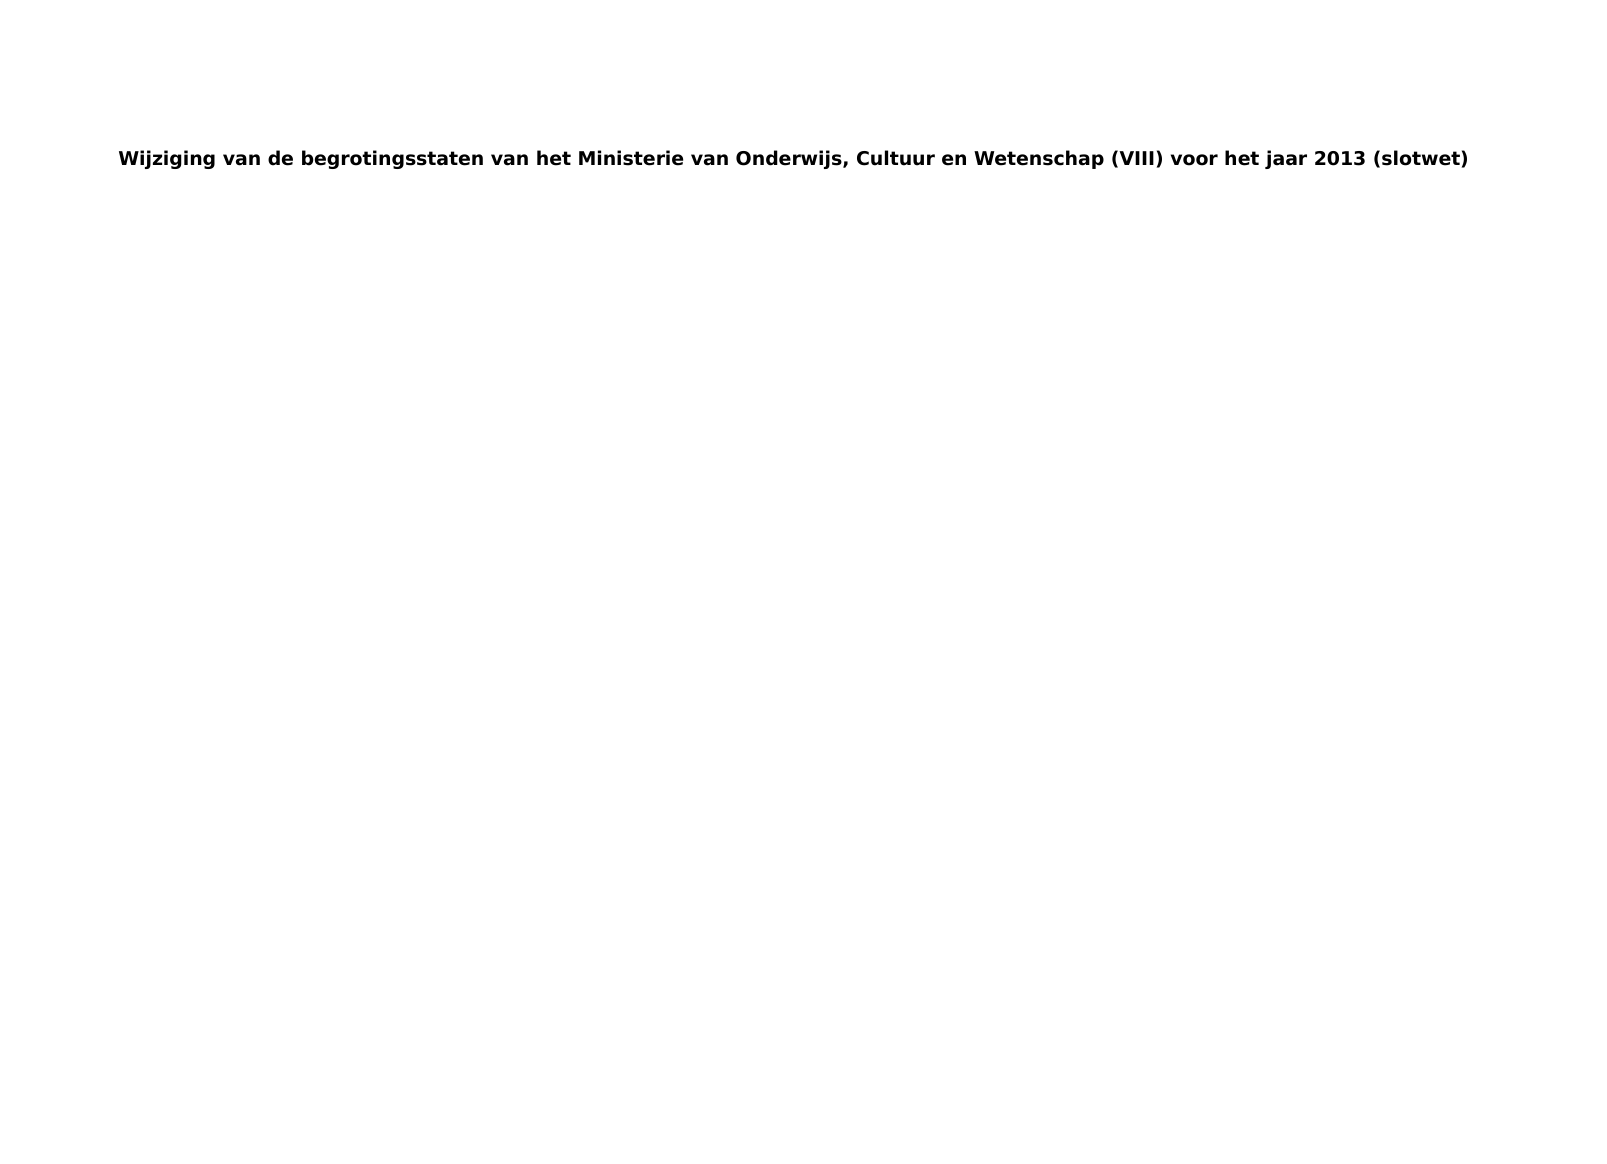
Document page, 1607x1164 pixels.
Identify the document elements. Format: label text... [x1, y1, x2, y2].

subtitle Wijziging van de begrotingsstaten van het Ministerie van Onderwijs, Cultuur en Wetenschap (VIII) voor het jaar 2013 (slotwet) [118, 148, 1488, 170]
